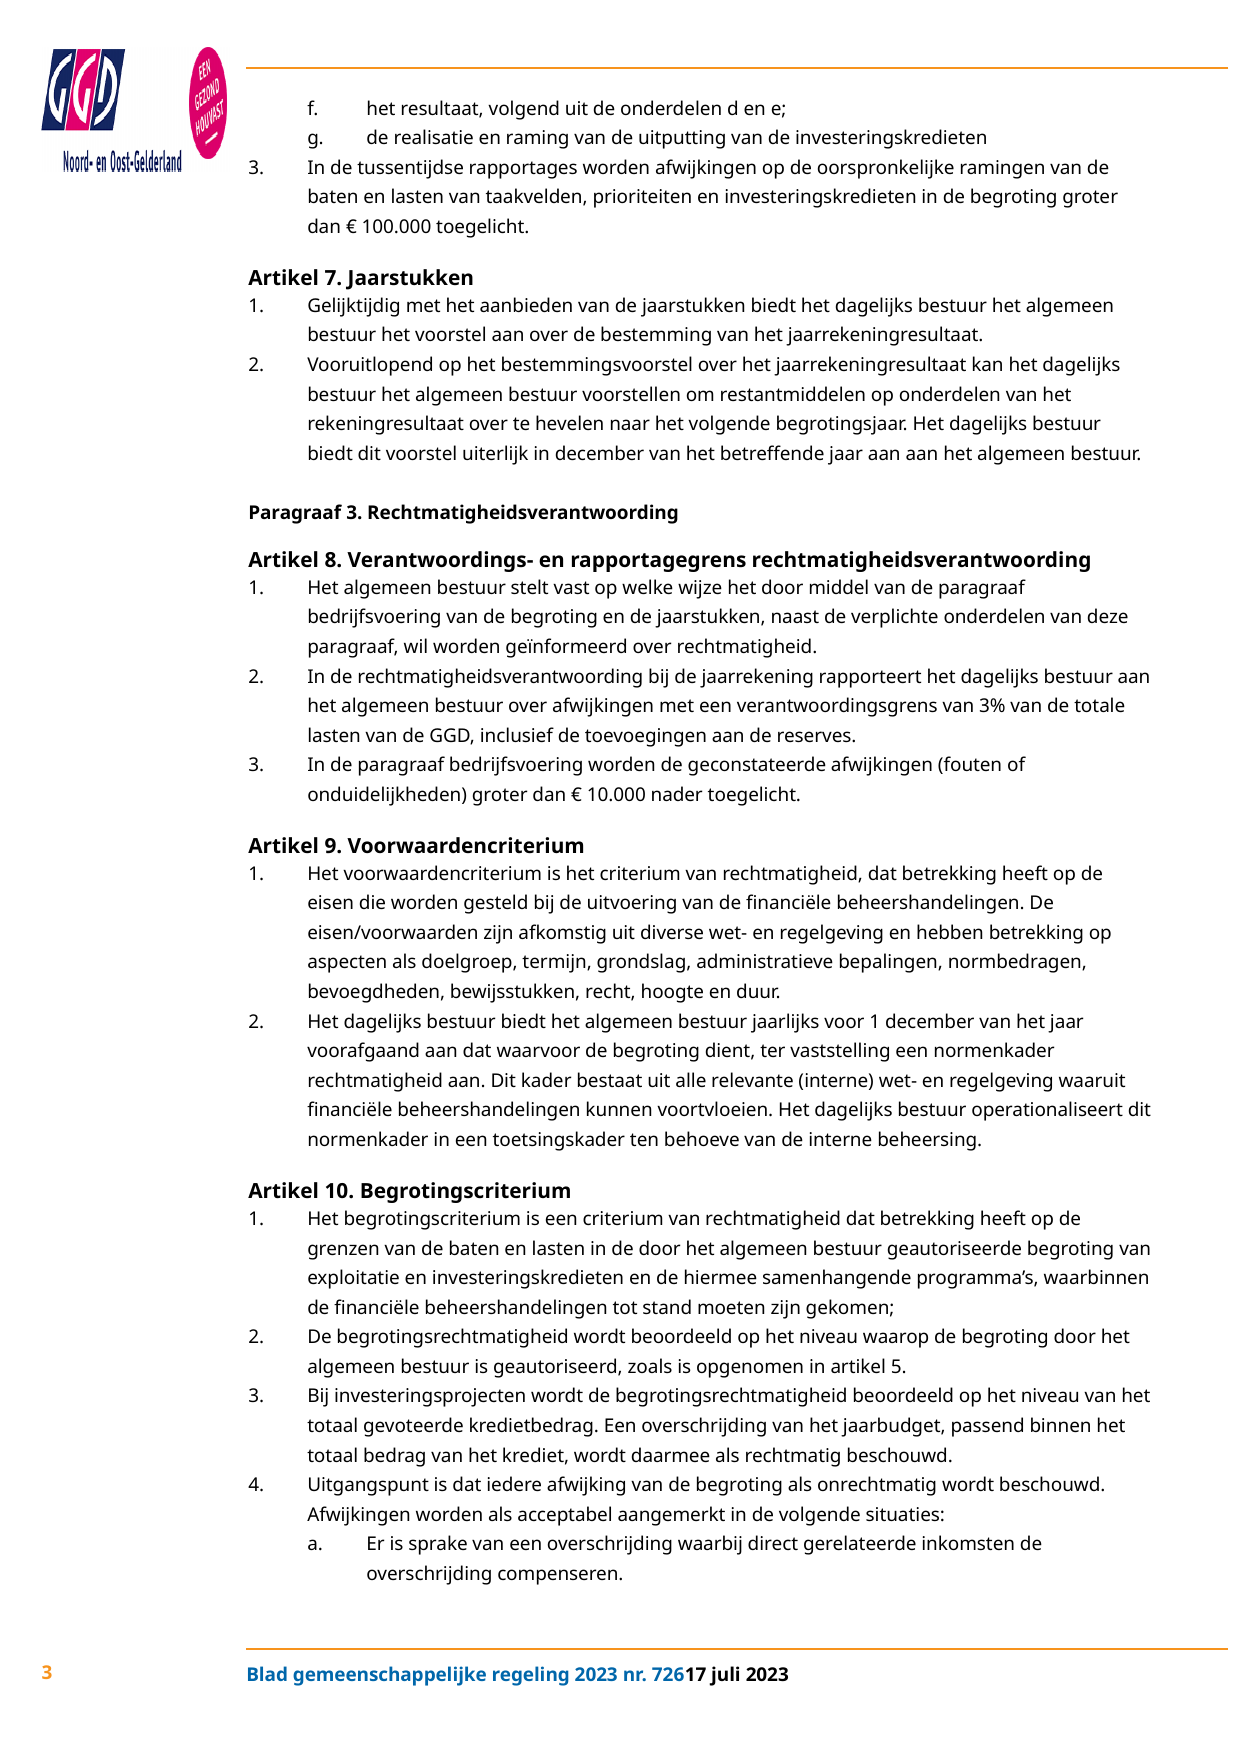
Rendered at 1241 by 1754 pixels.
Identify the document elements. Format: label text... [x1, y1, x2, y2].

picture [41, 47, 231, 172]
text Artikel 9. Voorwaardencriterium [248, 832, 1152, 860]
list de realisatie en raming van de uitputting van de investeringskredieten [307, 124, 1152, 150]
list Het begrotingscriterium is een criterium van rechtmatigheid dat betrekking heeft op de grenzen van de baten en lasten in de door het algemeen bestuur geautoriseerde begroting van exploitatie en investeringskredieten en de hiermee samenhangende programma’s, waarbinnen de financiële beheershandelingen tot stand moeten zijn gekomen; [248, 1205, 1152, 1319]
text Paragraaf 3. Rechtmatigheidsverantwoording [248, 499, 1152, 525]
list Het voorwaardencriterium is het criterium van rechtmatigheid, dat betrekking heeft op de eisen die worden gesteld bij de uitvoering van de financiële beheershandelingen. De eisen/voorwaarden zijn afkomstig uit diverse wet- en regelgeving en hebben betrekking op aspecten als doelgroep, termijn, grondslag, administratieve bepalingen, normbedragen, bevoegdheden, bewijsstukken, recht, hoogte en duur. [248, 860, 1152, 1004]
list In de paragraaf bedrijfsvoering worden de geconstateerde afwijkingen (fouten of onduidelijkheden) groter dan € 10.000 nader toegelicht. [248, 752, 1152, 807]
list Vooruitlopend op het bestemmingsvoorstel over het jaarrekeningresultaat kan het dagelijks bestuur het algemeen bestuur voorstellen om restantmiddelen op onderdelen van het rekeningresultaat over te hevelen naar het volgende begrotingsjaar. Het dagelijks bestuur biedt dit voorstel uiterlijk in december van het betreffende jaar aan aan het algemeen bestuur. [248, 351, 1152, 466]
list De begrotingsrechtmatigheid wordt beoordeeld op het niveau waarop de begroting door het algemeen bestuur is geautoriseerd, zoals is opgenomen in artikel 5. [248, 1323, 1152, 1379]
text Artikel 8. Verantwoordings- en rapportagegrens rechtmatigheidsverantwoording [248, 546, 1152, 574]
list het resultaat, volgend uit de onderdelen d en e; [307, 95, 1152, 121]
list Uitgangspunt is dat iedere afwijking van de begroting als onrechtmatig wordt beschouwd. Afwijkingen worden als acceptabel aangemerkt in de volgende situaties: [248, 1471, 1152, 1527]
list Er is sprake van een overschrijding waarbij direct gerelateerde inkomsten de overschrijding compenseren. [307, 1531, 1152, 1586]
text Artikel 10. Begrotingscriterium [248, 1177, 1152, 1205]
list In de tussentijdse rapportages worden afwijkingen op de oorspronkelijke ramingen van de baten en lasten van taakvelden, prioriteiten en investeringskredieten in de begroting groter dan € 100.000 toegelicht. [248, 154, 1152, 239]
list In de rechtmatigheidsverantwoording bij de jaarrekening rapporteert het dagelijks bestuur aan het algemeen bestuur over afwijkingen met een verantwoordingsgrens van 3% van de totale lasten van de GGD, inclusief de toevoegingen aan de reserves. [248, 663, 1152, 748]
list Bij investeringsprojecten wordt de begrotingsrechtmatigheid beoordeeld op het niveau van het totaal gevoteerde kredietbedrag. Een overschrijding van het jaarbudget, passend binnen het totaal bedrag van het krediet, wordt daarmee als rechtmatig beschouwd. [248, 1383, 1152, 1467]
text Artikel 7. Jaarstukken [248, 263, 1152, 292]
list Het algemeen bestuur stelt vast op welke wijze het door middel van de paragraaf bedrijfsvoering van de begroting en de jaarstukken, naast de verplichte onderdelen van deze paragraaf, wil worden geïnformeerd over rechtmatigheid. [248, 574, 1152, 659]
list Het dagelijks bestuur biedt het algemeen bestuur jaarlijks voor 1 december van het jaar voorafgaand aan dat waarvoor de begroting dient, ter vaststelling een normenkader rechtmatigheid aan. Dit kader bestaat uit alle relevante (interne) wet- en regelgeving waaruit financiële beheershandelingen kunnen voortvloeien. Het dagelijks bestuur operationaliseert dit normenkader in een toetsingskader ten behoeve van de interne beheersing. [248, 1008, 1152, 1152]
list Gelijktijdig met het aanbieden van de jaarstukken biedt het dagelijks bestuur het algemeen bestuur het voorstel aan over de bestemming van het jaarrekeningresultaat. [248, 292, 1152, 347]
